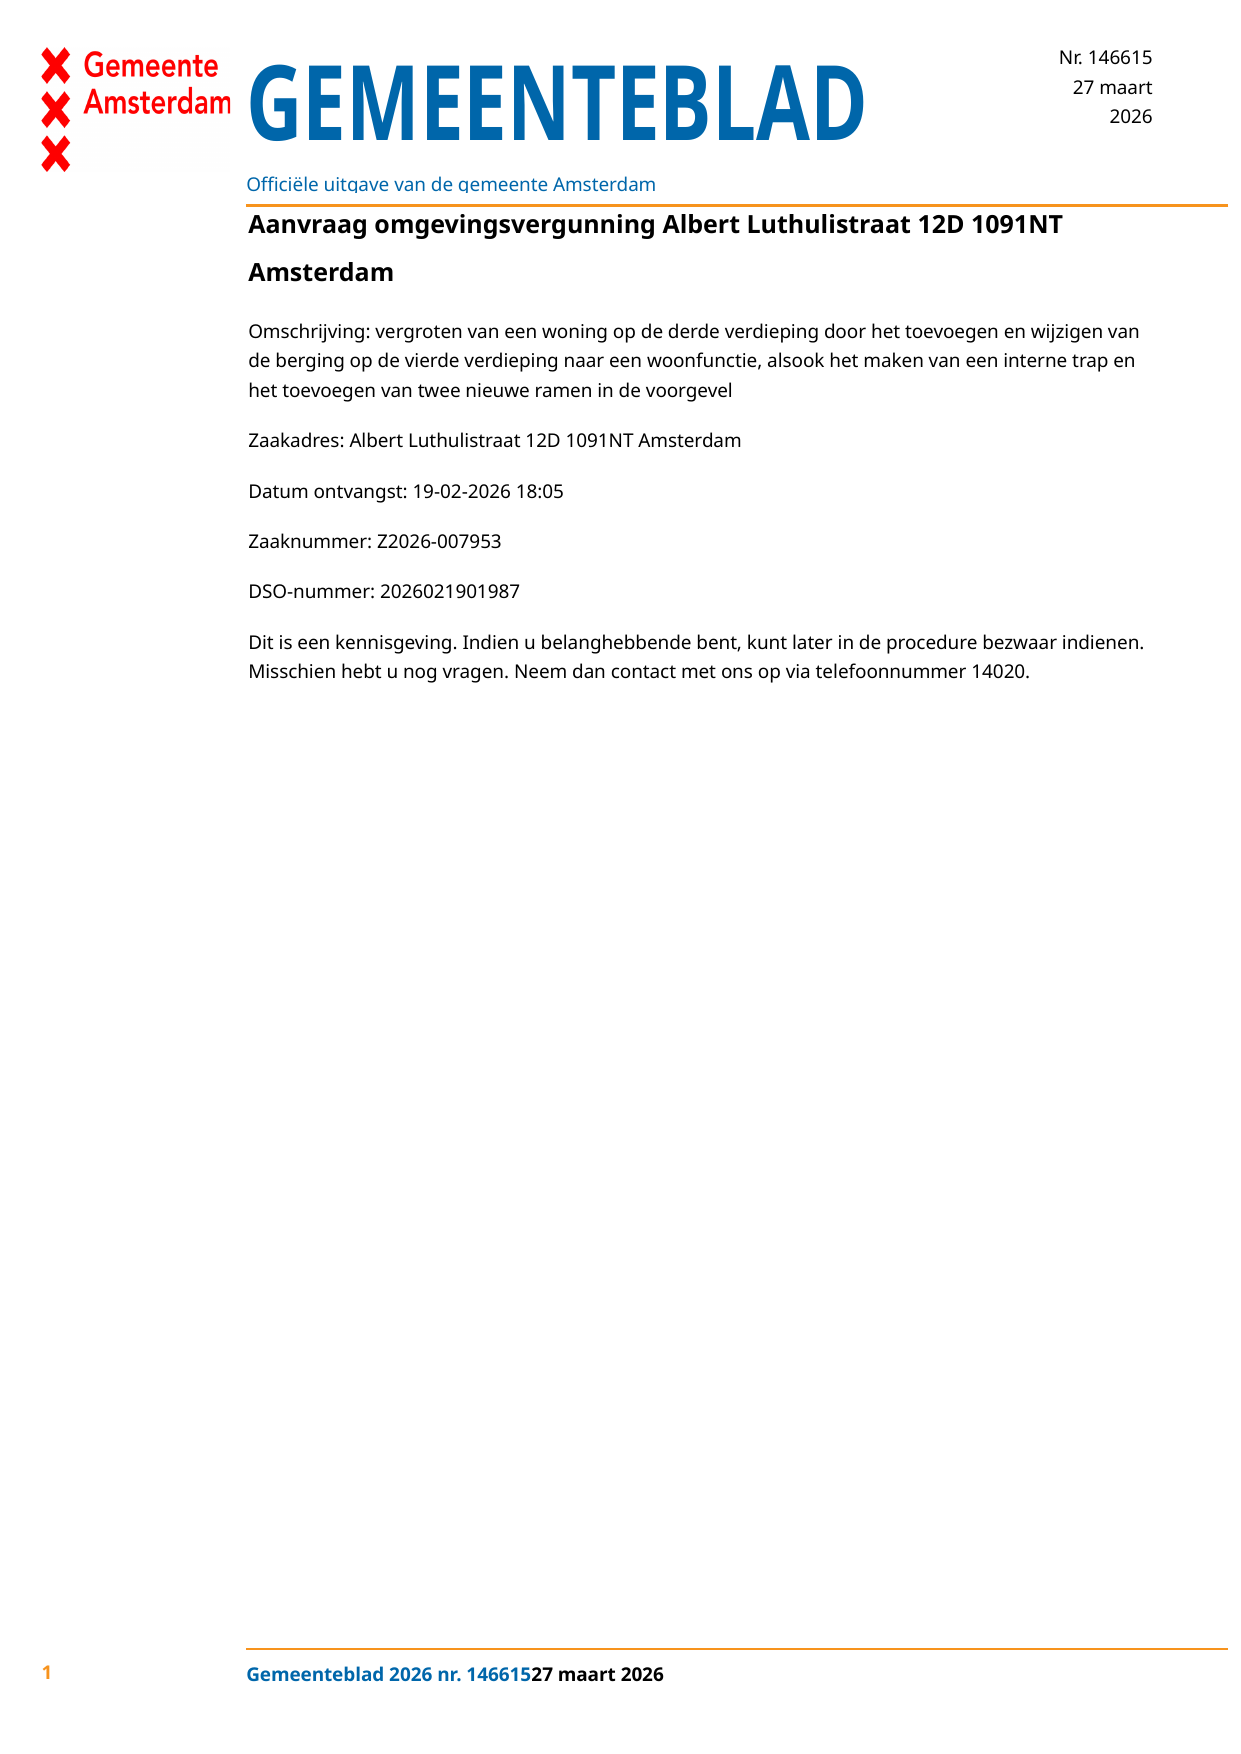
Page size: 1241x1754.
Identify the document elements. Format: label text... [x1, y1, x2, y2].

text Omschrijving: vergroten van een woning op de derde verdieping door het toevoegen en wijzigen van de berging op de vierde verdieping naar een woonfunctie, alsook het maken van een interne trap en het toevoegen van twee nieuwe ramen in de voorgevel [248, 318, 1152, 403]
text Zaaknummer: Z2026-007953 [248, 528, 1152, 554]
text DSO-nummer: 2026021901987 [248, 579, 1152, 604]
picture [41, 47, 231, 172]
text Datum ontvangst: 19-02-2026 18:05 [248, 478, 1152, 504]
text Aanvraag omgevingsvergunning Albert Luthulistraat 12D 1091NT Amsterdam [248, 207, 1152, 288]
text Dit is een kennisgeving. Indien u belanghebbende bent, kunt later in de procedure bezwaar indienen. Misschien hebt u nog vragen. Neem dan contact met ons op via telefoonnummer 14020. [248, 629, 1152, 684]
text Zaakadres: Albert Luthulistraat 12D 1091NT Amsterdam [248, 427, 1152, 453]
